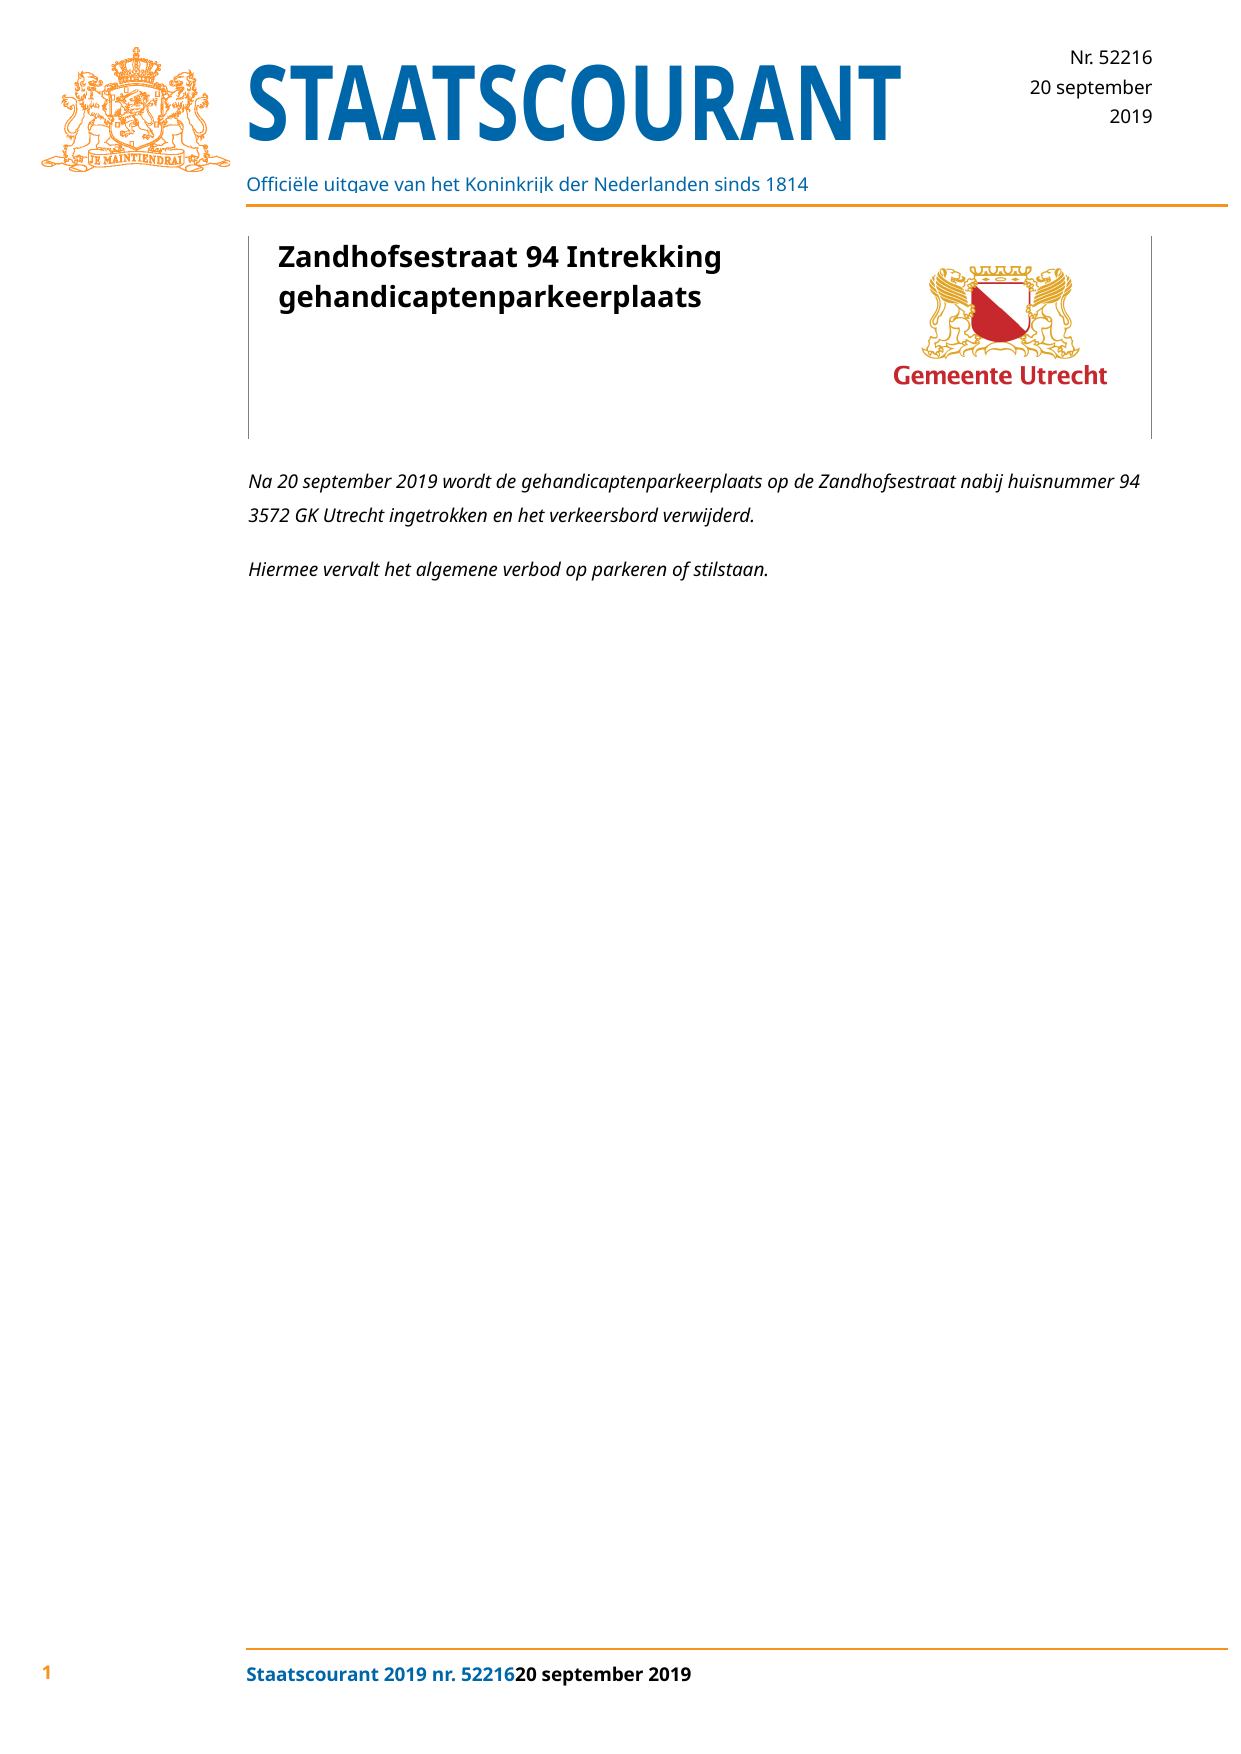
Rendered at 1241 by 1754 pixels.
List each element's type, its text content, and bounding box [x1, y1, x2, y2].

text Na 20 september 2019 wordt de gehandicaptenparkeerplaats op de Zandhofsestraat nabij huisnummer 94 3572 GK Utrecht ingetrokken en het verkeersbord verwijderd. [248, 469, 1152, 528]
text Hiermee vervalt het algemene verbod op parkeren of stilstaan. [248, 556, 1152, 582]
table_header Zandhofsestraat 94 Intrekking gehandicaptenparkeerplaats [249, 236, 850, 439]
table_header [1119, 236, 1151, 413]
table_header [850, 236, 882, 413]
picture [882, 236, 1119, 414]
picture [41, 47, 231, 172]
table_header [850, 414, 1151, 439]
